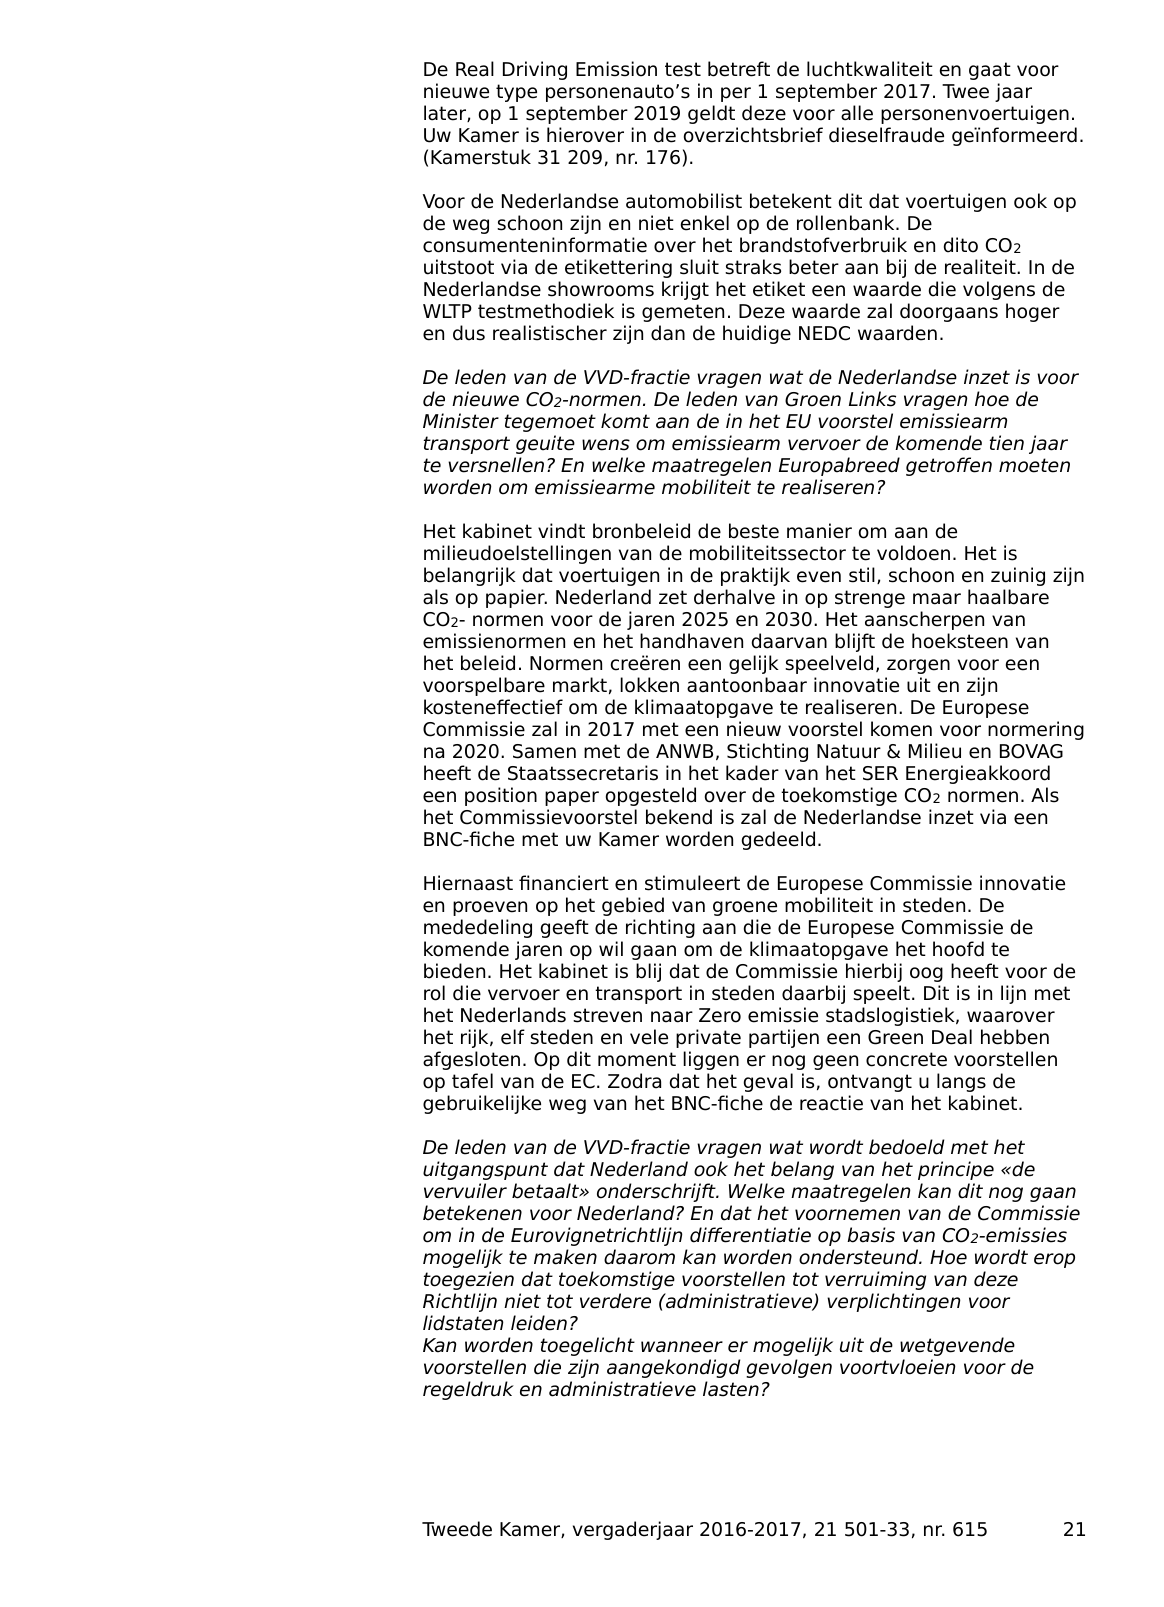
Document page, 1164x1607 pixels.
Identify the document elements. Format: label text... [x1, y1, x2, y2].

text De leden van de VVD-fractie vragen wat de Nederlandse inzet is voor de nieuwe CO2-normen. De leden van Groen Links vragen hoe de Minister tegemoet komt aan de in het EU voorstel emissiearm transport geuite wens om emissiearm vervoer de komende tien jaar te versnellen? En welke maatregelen Europabreed getroffen moeten worden om emissiearme mobiliteit te realiseren? [422, 367, 1087, 499]
text Voor de Nederlandse automobilist betekent dit dat voertuigen ook op de weg schoon zijn en niet enkel op de rollenbank. De consumenteninformatie over het brandstofverbruik en dito CO2 uitstoot via de etikettering sluit straks beter aan bij de realiteit. In de Nederlandse showrooms krijgt het etiket een waarde die volgens de WLTP testmethodiek is gemeten. Deze waarde zal doorgaans hoger en dus realistischer zijn dan de huidige NEDC waarden. [422, 191, 1087, 345]
text Het kabinet vindt bronbeleid de beste manier om aan de milieudoelstellingen van de mobiliteitssector te voldoen. Het is belangrijk dat voertuigen in de praktijk even stil, schoon en zuinig zijn als op papier. Nederland zet derhalve in op strenge maar haalbare CO2- normen voor de jaren 2025 en 2030. Het aanscherpen van emissienormen en het handhaven daarvan blijft de hoeksteen van het beleid. Normen creëren een gelijk speelveld, zorgen voor een voorspelbare markt, lokken aantoonbaar innovatie uit en zijn kosteneffectief om de klimaatopgave te realiseren. De Europese Commissie zal in 2017 met een nieuw voorstel komen voor normering na 2020. Samen met de ANWB, Stichting Natuur & Milieu en BOVAG heeft de Staatssecretaris in het kader van het SER Energieakkoord een position paper opgesteld over de toekomstige CO2 normen. Als het Commissievoorstel bekend is zal de Nederlandse inzet via een BNC-fiche met uw Kamer worden gedeeld. [422, 521, 1087, 851]
text De leden van de VVD-fractie vragen wat wordt bedoeld met het uitgangspunt dat Nederland ook het belang van het principe «de vervuiler betaalt» onderschrijft. Welke maatregelen kan dit nog gaan betekenen voor Nederland? En dat het voornemen van de Commissie om in de Eurovignetrichtlijn differentiatie op basis van CO2-emissies mogelijk te maken daarom kan worden ondersteund. Hoe wordt erop toegezien dat toekomstige voorstellen tot verruiming van deze Richtlijn niet tot verdere (administratieve) verplichtingen voor lidstaten leiden? [422, 1137, 1087, 1335]
text De Real Driving Emission test betreft de luchtkwaliteit en gaat voor nieuwe type personenauto’s in per 1 september 2017. Twee jaar later, op 1 september 2019 geldt deze voor alle personenvoertuigen. Uw Kamer is hierover in de overzichtsbrief dieselfraude geïnformeerd. (Kamerstuk 31 209, nr. 176). [422, 59, 1087, 169]
text Kan worden toegelicht wanneer er mogelijk uit de wetgevende voorstellen die zijn aangekondigd gevolgen voortvloeien voor de regeldruk en administratieve lasten? [422, 1335, 1087, 1401]
text Hiernaast financiert en stimuleert de Europese Commissie innovatie en proeven op het gebied van groene mobiliteit in steden. De mededeling geeft de richting aan die de Europese Commissie de komende jaren op wil gaan om de klimaatopgave het hoofd te bieden. Het kabinet is blij dat de Commissie hierbij oog heeft voor de rol die vervoer en transport in steden daarbij speelt. Dit is in lijn met het Nederlands streven naar Zero emissie stadslogistiek, waarover het rijk, elf steden en vele private partijen een Green Deal hebben afgesloten. Op dit moment liggen er nog geen concrete voorstellen op tafel van de EC. Zodra dat het geval is, ontvangt u langs de gebruikelijke weg van het BNC-fiche de reactie van het kabinet. [422, 873, 1087, 1115]
